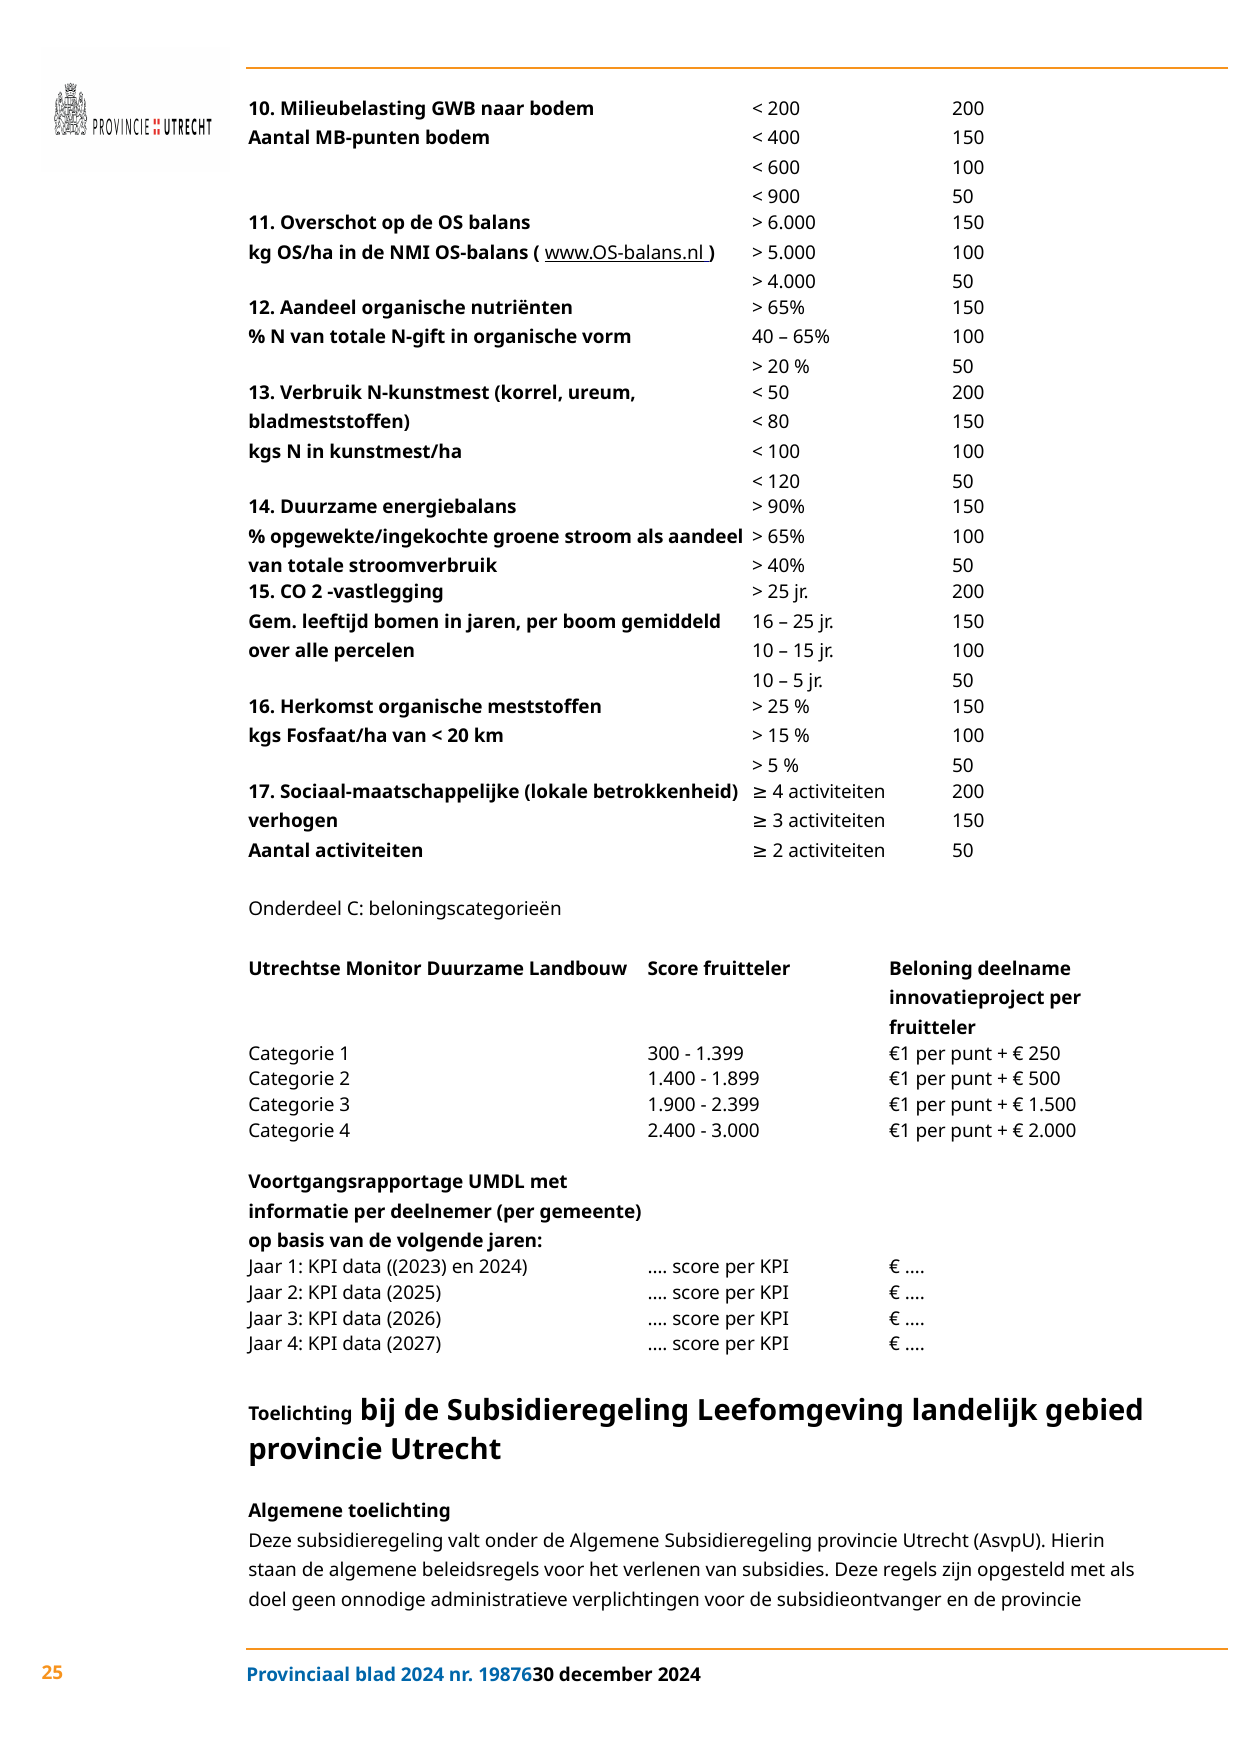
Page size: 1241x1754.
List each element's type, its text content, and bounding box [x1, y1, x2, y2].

table_cell [647, 1168, 889, 1253]
table_cell €1 per punt + € 1.500 [889, 1091, 1152, 1117]
table_cell Categorie 2 [248, 1065, 647, 1091]
table_cell [248, 1143, 647, 1168]
table_cell > 6.000 > 5.000 > 4.000 [752, 209, 952, 294]
text Toelichting bij de Subsidieregeling Leefomgeving landelijk gebied provincie Utrecht [248, 1389, 1152, 1468]
text Algemene toelichting [248, 1497, 1152, 1523]
table_cell 150 100 50 [952, 209, 1152, 294]
table_cell < 50 < 80 < 100 < 120 [752, 379, 952, 493]
table_header Utrechtse Monitor Duurzame Landbouw [248, 955, 647, 1040]
table_cell Categorie 1 [248, 1040, 647, 1065]
table_cell €1 per punt + € 250 [889, 1040, 1152, 1065]
table_cell Categorie 4 [248, 1117, 647, 1143]
table_cell 200 150 100 50 [952, 379, 1152, 493]
table_cell 15. CO 2 -vastlegging Gem. leeftijd bomen in jaren, per boom gemiddeld over alle percelen [248, 579, 752, 693]
table_cell 14. Duurzame energiebalans % opgewekte/ingekochte groene stroom als aandeel van totale stroomverbruik [248, 494, 752, 578]
table_cell > 25 % > 15 % > 5 % [752, 693, 952, 778]
table_cell …. score per KPI [647, 1330, 889, 1356]
table_cell Jaar 4: KPI data (2027) [248, 1330, 647, 1356]
table_cell 1.900 - 2.399 [647, 1091, 889, 1117]
table_cell 200 150 50 [952, 778, 1152, 863]
table_cell 150 100 50 [952, 494, 1152, 578]
table_cell 10. Milieubelasting GWB naar bodem Aantal MB-punten bodem [248, 95, 752, 209]
table_cell 300 - 1.399 [647, 1040, 889, 1065]
table_cell 12. Aandeel organische nutriënten % N van totale N-gift in organische vorm [248, 294, 752, 379]
table_cell > 65% 40 – 65% > 20 % [752, 294, 952, 379]
table_cell …. score per KPI [647, 1253, 889, 1279]
table_cell 2.400 - 3.000 [647, 1117, 889, 1143]
table_cell ≥ 4 activiteiten ≥ 3 activiteiten ≥ 2 activiteiten [752, 778, 952, 863]
table_cell €1 per punt + € 500 [889, 1065, 1152, 1091]
table_cell …. score per KPI [647, 1305, 889, 1330]
table_cell > 90% > 65% > 40% [752, 494, 952, 578]
table_cell 11. Overschot op de OS balans kg OS/ha in de NMI OS-balans ( www.OS-balans.nl ) [248, 209, 752, 294]
table_cell Jaar 3: KPI data (2026) [248, 1305, 647, 1330]
table_cell 150 100 50 [952, 294, 1152, 379]
table_cell 1.400 - 1.899 [647, 1065, 889, 1091]
table_cell 200 150 100 50 [952, 579, 1152, 693]
table_cell 17. Sociaal-maatschappelijke (lokale betrokkenheid) verhogen Aantal activiteiten [248, 778, 752, 863]
table_header Beloning deelname innovatieproject per fruitteler [889, 955, 1152, 1040]
table_header Score fruitteler [647, 955, 889, 1040]
text Onderdeel C: beloningscategorieën [248, 896, 1152, 921]
table_cell Voortgangsrapportage UMDL met informatie per deelnemer (per gemeente) op basis van de volgende jaren: [248, 1168, 647, 1253]
table_cell > 25 jr. 16 – 25 jr. 10 – 15 jr. 10 – 5 jr. [752, 579, 952, 693]
picture [41, 47, 231, 172]
table_cell € …. [889, 1330, 1152, 1356]
table_cell Jaar 1: KPI data ((2023) en 2024) [248, 1253, 647, 1279]
table_cell € …. [889, 1253, 1152, 1279]
table_cell 150 100 50 [952, 693, 1152, 778]
table_cell € …. [889, 1279, 1152, 1305]
table_cell 13. Verbruik N-kunstmest (korrel, ureum, bladmeststoffen) kgs N in kunstmest/ha [248, 379, 752, 493]
table_cell < 200 < 400 < 600 < 900 [752, 95, 952, 209]
table_cell 200 150 100 50 [952, 95, 1152, 209]
table_cell [889, 1168, 1152, 1253]
table_cell € …. [889, 1305, 1152, 1330]
table_cell …. score per KPI [647, 1279, 889, 1305]
table_cell [889, 1143, 1152, 1168]
table_cell 16. Herkomst organische meststoffen kgs Fosfaat/ha van < 20 km [248, 693, 752, 778]
table_cell €1 per punt + € 2.000 [889, 1117, 1152, 1143]
table_cell Jaar 2: KPI data (2025) [248, 1279, 647, 1305]
table_cell [647, 1143, 889, 1168]
table_cell Categorie 3 [248, 1091, 647, 1117]
text Deze subsidieregeling valt onder de Algemene Subsidieregeling provincie Utrecht (AsvpU). Hierin staan de algemene beleidsregels voor het verlenen van subsidies. Deze regels zijn opgesteld met als doel geen onnodige administratieve verplichtingen voor de subsidieontvanger en de provincie [248, 1527, 1152, 1612]
